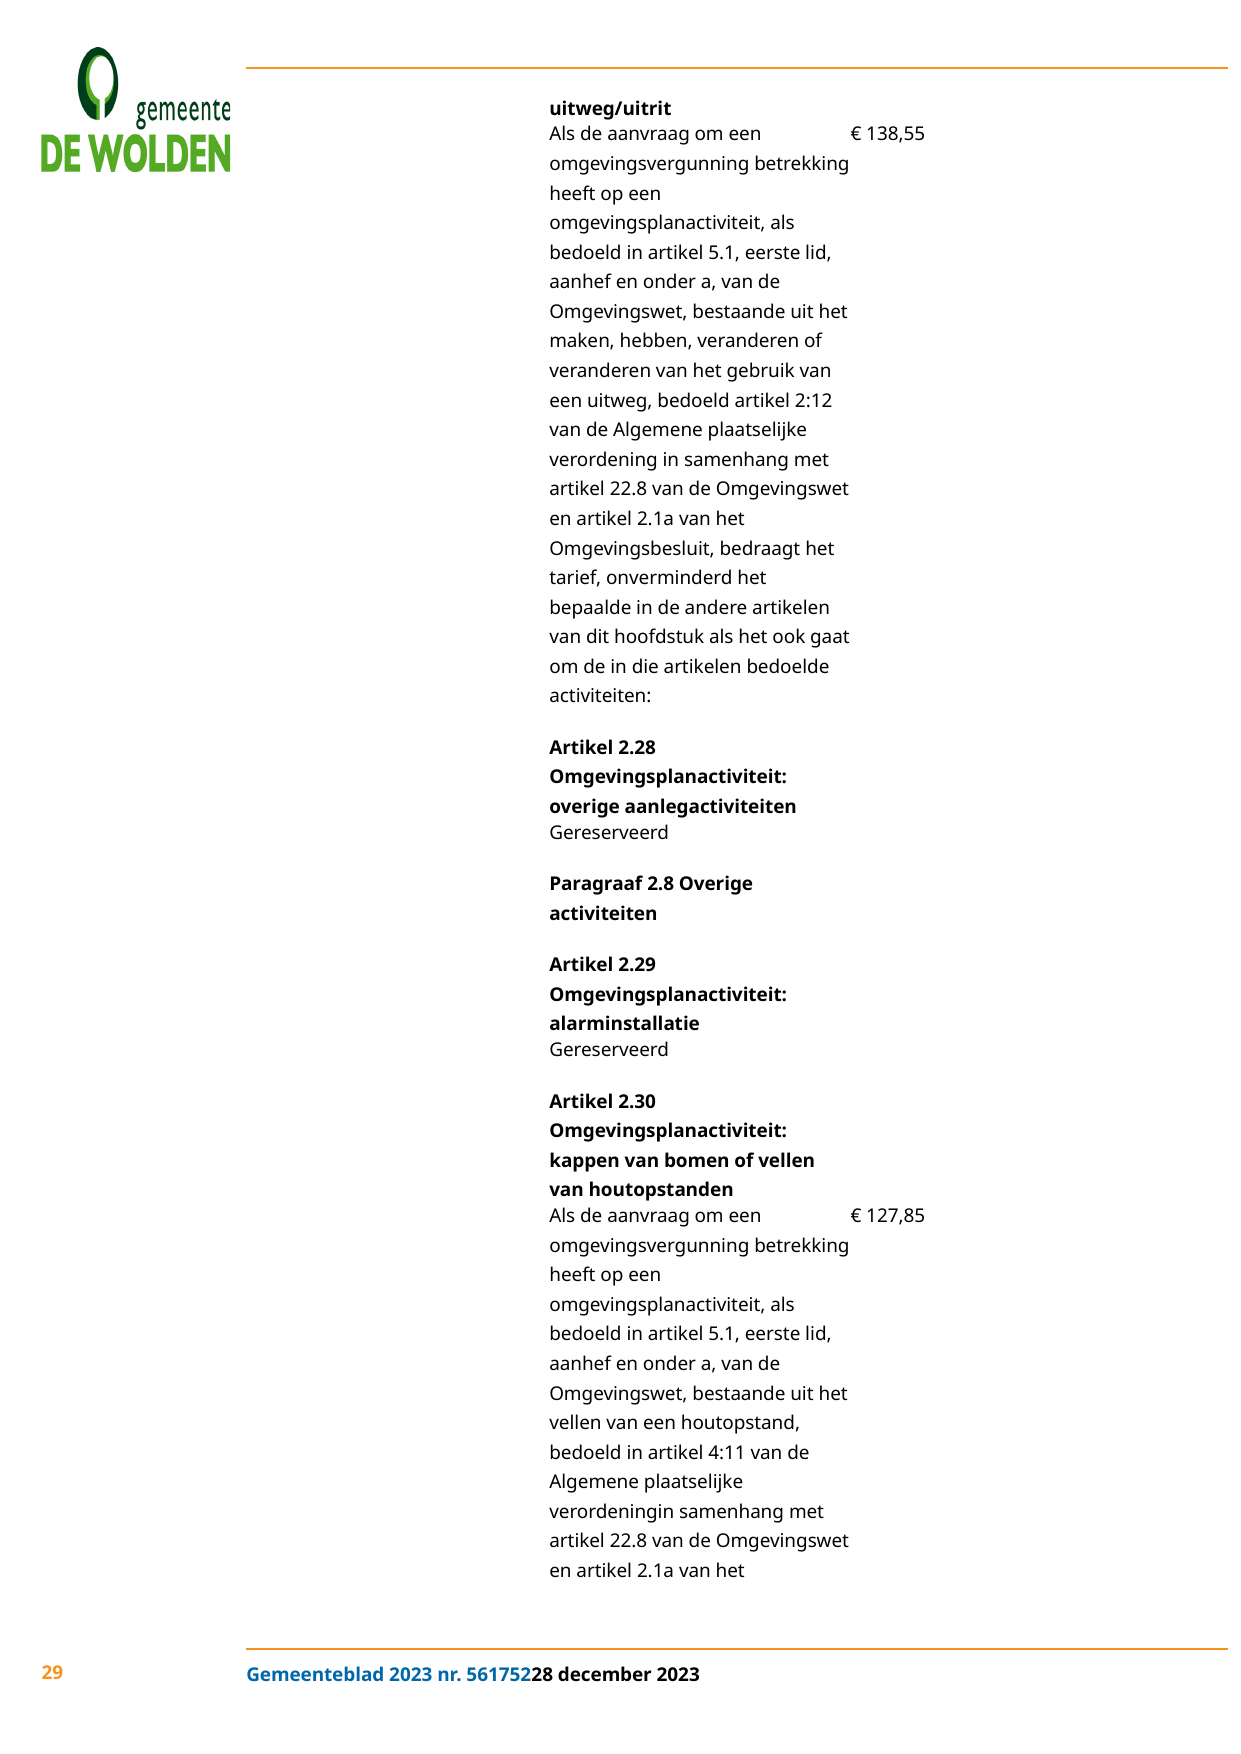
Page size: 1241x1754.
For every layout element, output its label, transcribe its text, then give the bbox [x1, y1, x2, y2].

table_cell [549, 926, 850, 951]
table_cell [850, 734, 1152, 819]
table_cell [850, 819, 1152, 845]
table_cell [248, 708, 549, 734]
table_cell Gereserveerd [549, 819, 850, 845]
table_cell [248, 845, 549, 870]
table_cell [549, 708, 850, 734]
table_cell Als de aanvraag om een omgevingsvergunning betrekking heeft op een omgevingsplanactiviteit, als bedoeld in artikel 5.1, eerste lid, aanhef en onder a, van de Omgevingswet, bestaande uit het maken, hebben, veranderen of veranderen van het gebruik van een uitweg, bedoeld artikel 2:12 van de Algemene plaatselijke verordening in samenhang met artikel 22.8 van de Omgevingswet en artikel 2.1a van het Omgevingsbesluit, bedraagt het tarief, onverminderd het bepaalde in de andere artikelen van dit hoofdstuk als het ook gaat om de in die artikelen bedoelde activiteiten: [549, 121, 850, 708]
table_cell [850, 95, 1152, 121]
table_cell [850, 870, 1152, 926]
table_cell [850, 845, 1152, 870]
table_cell [850, 926, 1152, 951]
table_cell [248, 1202, 549, 1583]
table_cell € 138,55 [850, 121, 1152, 708]
table_cell [549, 1062, 850, 1088]
table_cell [248, 1036, 549, 1062]
table_cell uitweg/uitrit [549, 95, 850, 121]
table_cell [248, 951, 549, 1036]
table_cell [248, 121, 549, 708]
table_cell [248, 95, 549, 121]
table_cell € 127,85 [850, 1202, 1152, 1583]
picture [41, 47, 231, 172]
table_cell [248, 870, 549, 926]
table_cell [248, 1088, 549, 1202]
table_cell [850, 951, 1152, 1036]
table_cell [248, 819, 549, 845]
table_cell [549, 845, 850, 870]
table_cell Paragraaf 2.8 Overige activiteiten [549, 870, 850, 926]
table_cell Als de aanvraag om een omgevingsvergunning betrekking heeft op een omgevingsplanactiviteit, als bedoeld in artikel 5.1, eerste lid, aanhef en onder a, van de Omgevingswet, bestaande uit het vellen van een houtopstand, bedoeld in artikel 4:11 van de Algemene plaatselijke verordeningin samenhang met artikel 22.8 van de Omgevingswet en artikel 2.1a van het [549, 1202, 850, 1583]
table_cell [850, 1036, 1152, 1062]
table_cell [248, 926, 549, 951]
table_cell [248, 734, 549, 819]
table_cell Artikel 2.29 Omgevingsplanactiviteit: alarminstallatie [549, 951, 850, 1036]
table_cell [248, 1062, 549, 1088]
table_cell Artikel 2.28 Omgevingsplanactiviteit: overige aanlegactiviteiten [549, 734, 850, 819]
table_cell [850, 1088, 1152, 1202]
table_cell Gereserveerd [549, 1036, 850, 1062]
table_cell [850, 708, 1152, 734]
table_cell Artikel 2.30 Omgevingsplanactiviteit: kappen van bomen of vellen van houtopstanden [549, 1088, 850, 1202]
table_cell [850, 1062, 1152, 1088]
